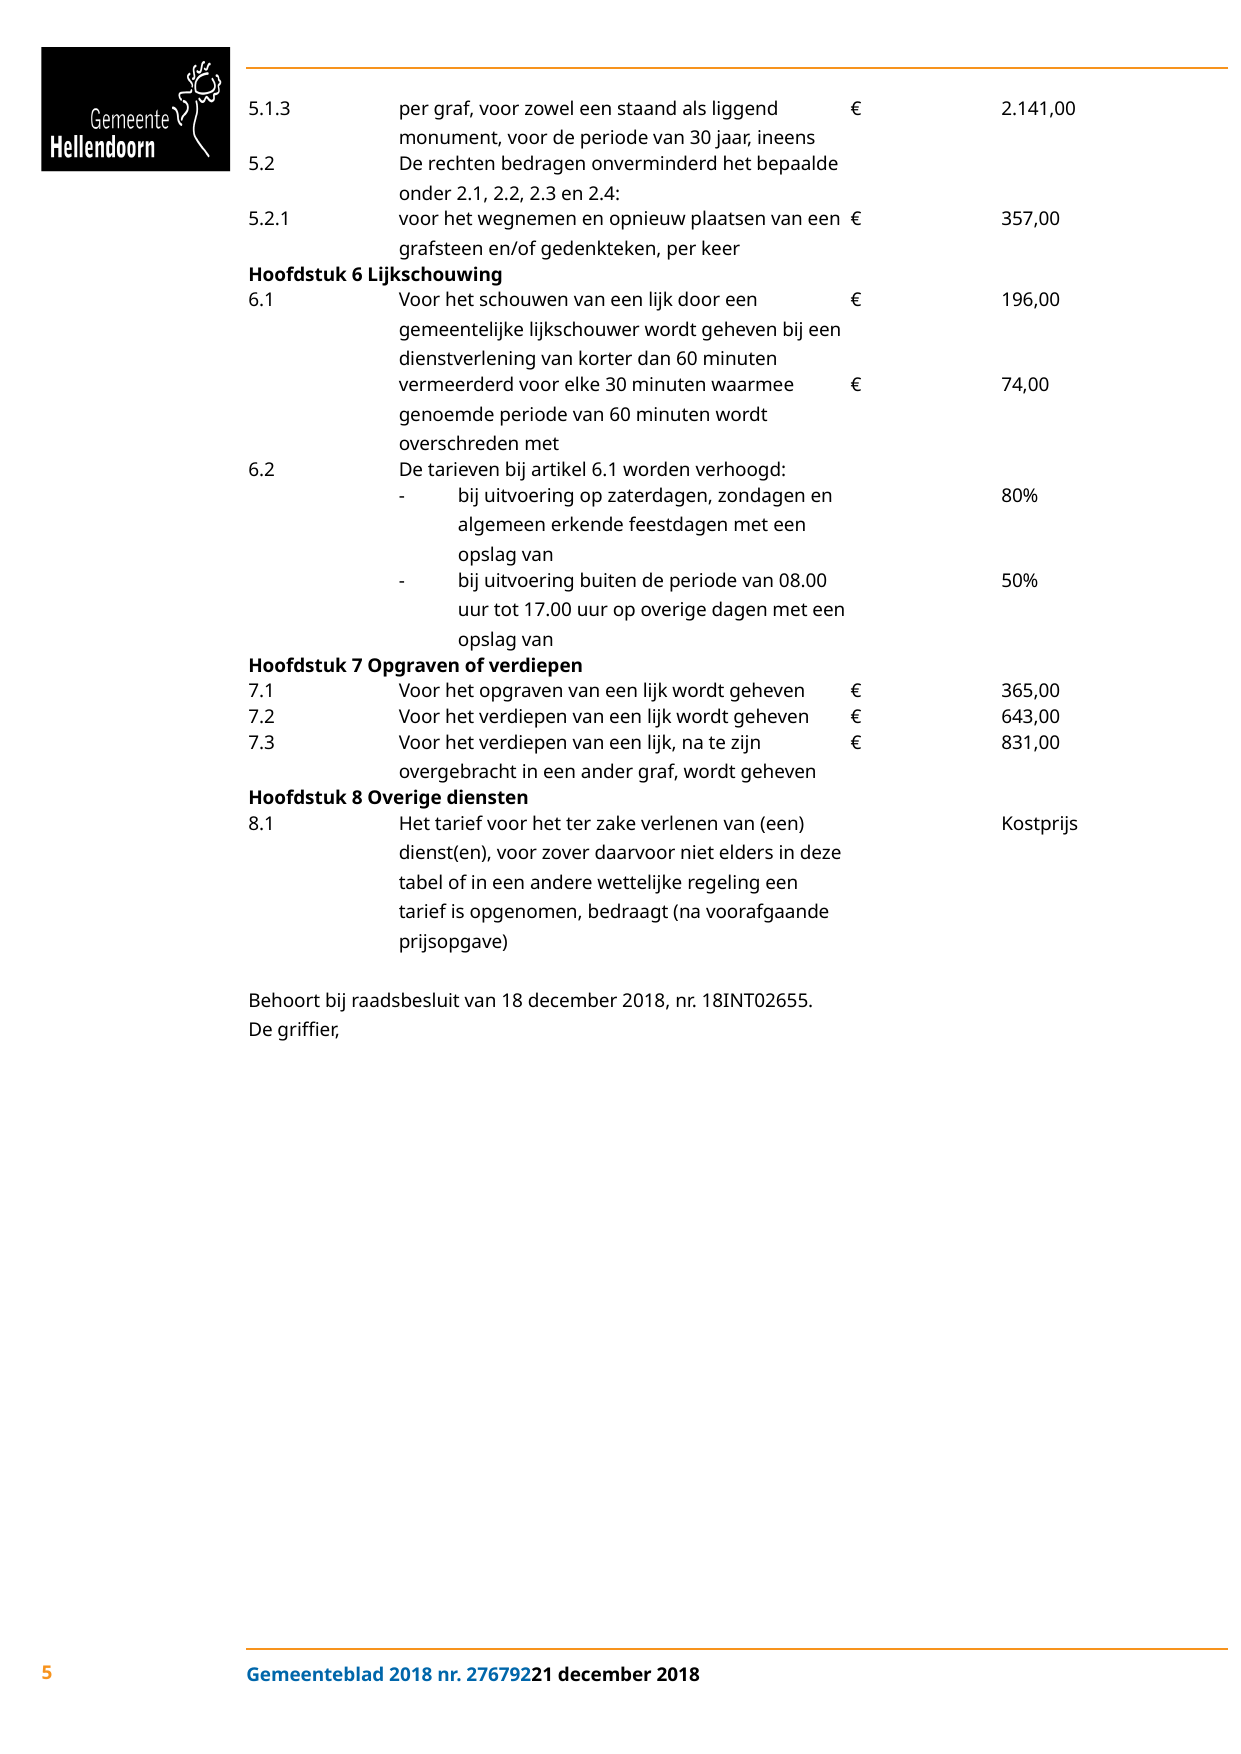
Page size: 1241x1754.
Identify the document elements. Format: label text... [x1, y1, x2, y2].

table_cell 5.2 [248, 150, 398, 205]
table_cell voor het wegnemen en opnieuw plaatsen van een grafsteen en/of gedenkteken, per keer [399, 205, 850, 261]
table_cell vermeerderd voor elke 30 minuten waarmee genoemde periode van 60 minuten wordt overschreden met [399, 371, 850, 456]
table_cell € [850, 286, 1001, 371]
table_cell € [850, 205, 1001, 261]
table_cell [850, 456, 1001, 482]
table_cell [850, 810, 1001, 954]
table_cell Voor het verdiepen van een lijk wordt geheven [399, 703, 850, 729]
table_cell bij uitvoering op zaterdagen, zondagen en algemeen erkende feestdagen met een opslag van [399, 482, 850, 567]
table_cell [1001, 150, 1152, 205]
table_cell 7.1 [248, 678, 398, 703]
picture [41, 47, 231, 172]
table_cell [248, 371, 398, 456]
table_cell 5.2.1 [248, 205, 398, 261]
table_cell 365,00 [1001, 678, 1152, 703]
table_cell 5.1.3 [248, 95, 398, 150]
table_cell 6.1 [248, 286, 398, 371]
table_cell 2.141,00 [1001, 95, 1152, 150]
table_cell 80% [1001, 482, 1152, 567]
table_cell Hoofdstuk 7 Opgraven of verdiepen [248, 652, 1152, 677]
table_cell De rechten bedragen onverminderd het bepaalde onder 2.1, 2.2, 2.3 en 2.4: [399, 150, 850, 205]
table_cell Voor het opgraven van een lijk wordt geheven [399, 678, 850, 703]
table_cell [248, 482, 398, 567]
table_cell 196,00 [1001, 286, 1152, 371]
table_cell Kostprijs [1001, 810, 1152, 954]
table_cell 831,00 [1001, 729, 1152, 784]
table_cell per graf, voor zowel een staand als liggend monument, voor de periode van 30 jaar, ineens [399, 95, 850, 150]
table_cell 643,00 [1001, 703, 1152, 729]
table_cell [1001, 456, 1152, 482]
table_cell bij uitvoering buiten de periode van 08.00 uur tot 17.00 uur op overige dagen met een opslag van [399, 567, 850, 652]
table_cell Voor het verdiepen van een lijk, na te zijn overgebracht in een ander graf, wordt geheven [399, 729, 850, 784]
table_cell € [850, 703, 1001, 729]
table_cell 7.2 [248, 703, 398, 729]
table_cell 7.3 [248, 729, 398, 784]
table_cell Voor het schouwen van een lijk door een gemeentelijke lijkschouwer wordt geheven bij een dienstverlening van korter dan 60 minuten [399, 286, 850, 371]
table_cell € [850, 95, 1001, 150]
table_cell 8.1 [248, 810, 398, 954]
table_cell Het tarief voor het ter zake verlenen van (een) dienst(en), voor zover daarvoor niet elders in deze tabel of in een andere wettelijke regeling een tarief is opgenomen, bedraagt (na voorafgaande prijsopgave) [399, 810, 850, 954]
table_cell Hoofdstuk 6 Lijkschouwing [248, 261, 1152, 286]
table_cell € [850, 729, 1001, 784]
table_cell [850, 150, 1001, 205]
text Behoort bij raadsbesluit van 18 december 2018, nr. 18INT02655. [248, 987, 1152, 1013]
table_cell 74,00 [1001, 371, 1152, 456]
table_cell 50% [1001, 567, 1152, 652]
table_cell [248, 567, 398, 652]
text De griffier, [248, 1016, 1152, 1042]
table_cell Hoofdstuk 8 Overige diensten [248, 784, 1152, 810]
table_cell De tarieven bij artikel 6.1 worden verhoogd: [399, 456, 850, 482]
table_cell [850, 482, 1001, 567]
table_cell € [850, 678, 1001, 703]
table_cell [850, 567, 1001, 652]
table_cell 357,00 [1001, 205, 1152, 261]
table_cell € [850, 371, 1001, 456]
table_cell 6.2 [248, 456, 398, 482]
